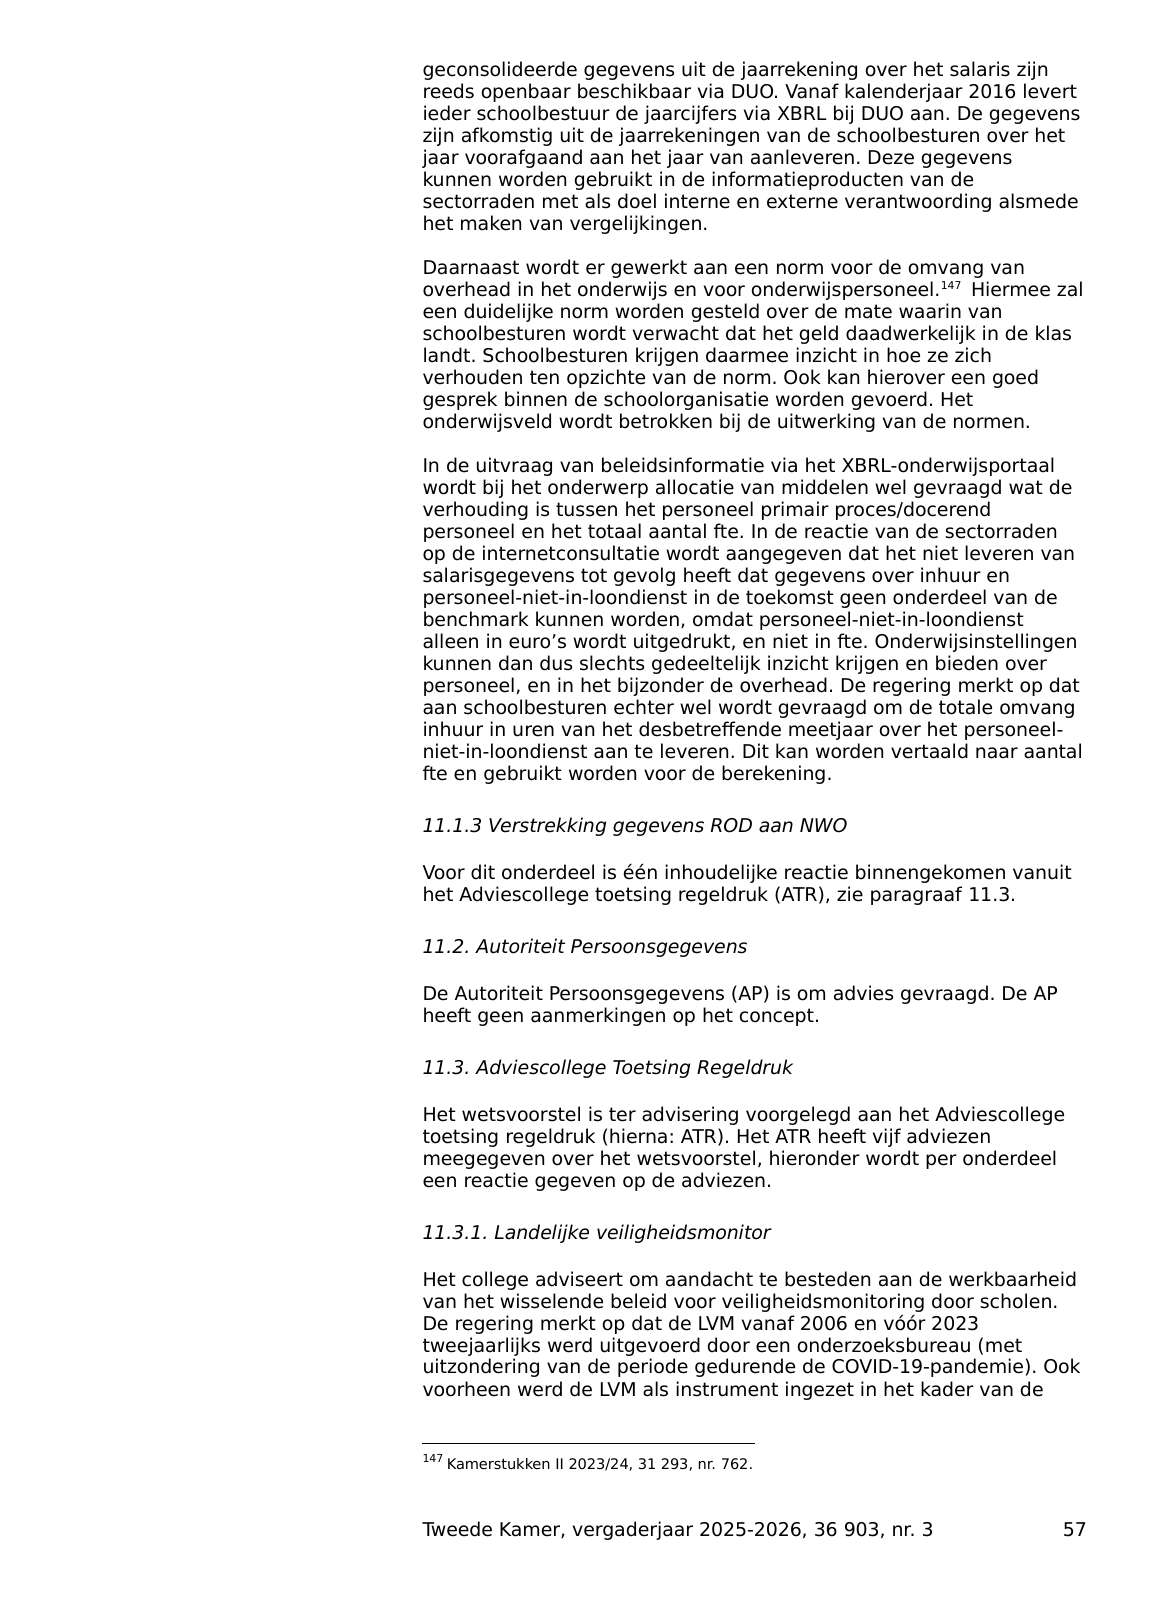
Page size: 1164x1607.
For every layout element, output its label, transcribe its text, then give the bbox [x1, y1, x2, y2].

text Daarnaast wordt er gewerkt aan een norm voor de omvang van overhead in het onderwijs en voor onderwijspersoneel. Hiermee zal een duidelijke norm worden gesteld over de mate waarin van schoolbesturen wordt verwacht dat het geld daadwerkelijk in de klas landt. Schoolbesturen krijgen daarmee inzicht in hoe ze zich verhouden ten opzichte van de norm. Ook kan hierover een goed gesprek binnen de schoolorganisatie worden gevoerd. Het onderwijsveld wordt betrokken bij de uitwerking van de normen. [422, 257, 1087, 433]
text Voor dit onderdeel is één inhoudelijke reactie binnengekomen vanuit het Adviescollege toetsing regeldruk (ATR), zie paragraaf 11.3. [422, 862, 1087, 906]
text geconsolideerde gegevens uit de jaarrekening over het salaris zijn reeds openbaar beschikbaar via DUO. Vanaf kalenderjaar 2016 levert ieder schoolbestuur de jaarcijfers via XBRL bij DUO aan. De gegevens zijn afkomstig uit de jaarrekeningen van de schoolbesturen over het jaar voorafgaand aan het jaar van aanleveren. Deze gegevens kunnen worden gebruikt in de informatieproducten van de sectorraden met als doel interne en externe verantwoording alsmede het maken van vergelijkingen. [422, 59, 1087, 235]
subtitle 11.2. Autoriteit Persoonsgegevens [422, 936, 1087, 958]
subtitle 11.3. Adviescollege Toetsing Regeldruk [422, 1057, 1087, 1079]
text Het wetsvoorstel is ter advisering voorgelegd aan het Adviescollege toetsing regeldruk (hierna: ATR). Het ATR heeft vijf adviezen meegegeven over het wetsvoorstel, hieronder wordt per onderdeel een reactie gegeven op de adviezen. [422, 1104, 1087, 1192]
subtitle 11.1.3 Verstrekking gegevens ROD aan NWO [422, 815, 1087, 837]
text Kamerstukken II 2023/24, 31 293, nr. 762. [422, 1452, 1087, 1474]
text Het college adviseert om aandacht te besteden aan de werkbaarheid van het wisselende beleid voor veiligheidsmonitoring door scholen. De regering merkt op dat de LVM vanaf 2006 en vóór 2023 tweejaarlijks werd uitgevoerd door een onderzoeksbureau (met uitzondering van de periode gedurende de COVID-19-pandemie). Ook voorheen werd de LVM als instrument ingezet in het kader van de [422, 1268, 1087, 1400]
subtitle 11.3.1. Landelijke veiligheidsmonitor [422, 1222, 1087, 1243]
text De Autoriteit Persoonsgegevens (AP) is om advies gevraagd. De AP heeft geen aanmerkingen op het concept. [422, 983, 1087, 1027]
text In de uitvraag van beleidsinformatie via het XBRL-onderwijsportaal wordt bij het onderwerp allocatie van middelen wel gevraagd wat de verhouding is tussen het personeel primair proces/docerend personeel en het totaal aantal fte. In de reactie van de sectorraden op de internetconsultatie wordt aangegeven dat het niet leveren van salarisgegevens tot gevolg heeft dat gegevens over inhuur en personeel-niet-in-loondienst in de toekomst geen onderdeel van de benchmark kunnen worden, omdat personeel-niet-in-loondienst alleen in euro’s wordt uitgedrukt, en niet in fte. Onderwijsinstellingen kunnen dan dus slechts gedeeltelijk inzicht krijgen en bieden over personeel, en in het bijzonder de overhead. De regering merkt op dat aan schoolbesturen echter wel wordt gevraagd om de totale omvang inhuur in uren van het desbetreffende meetjaar over het personeel-niet-in-loondienst aan te leveren. Dit kan worden vertaald naar aantal fte en gebruikt worden voor de berekening. [422, 455, 1087, 785]
